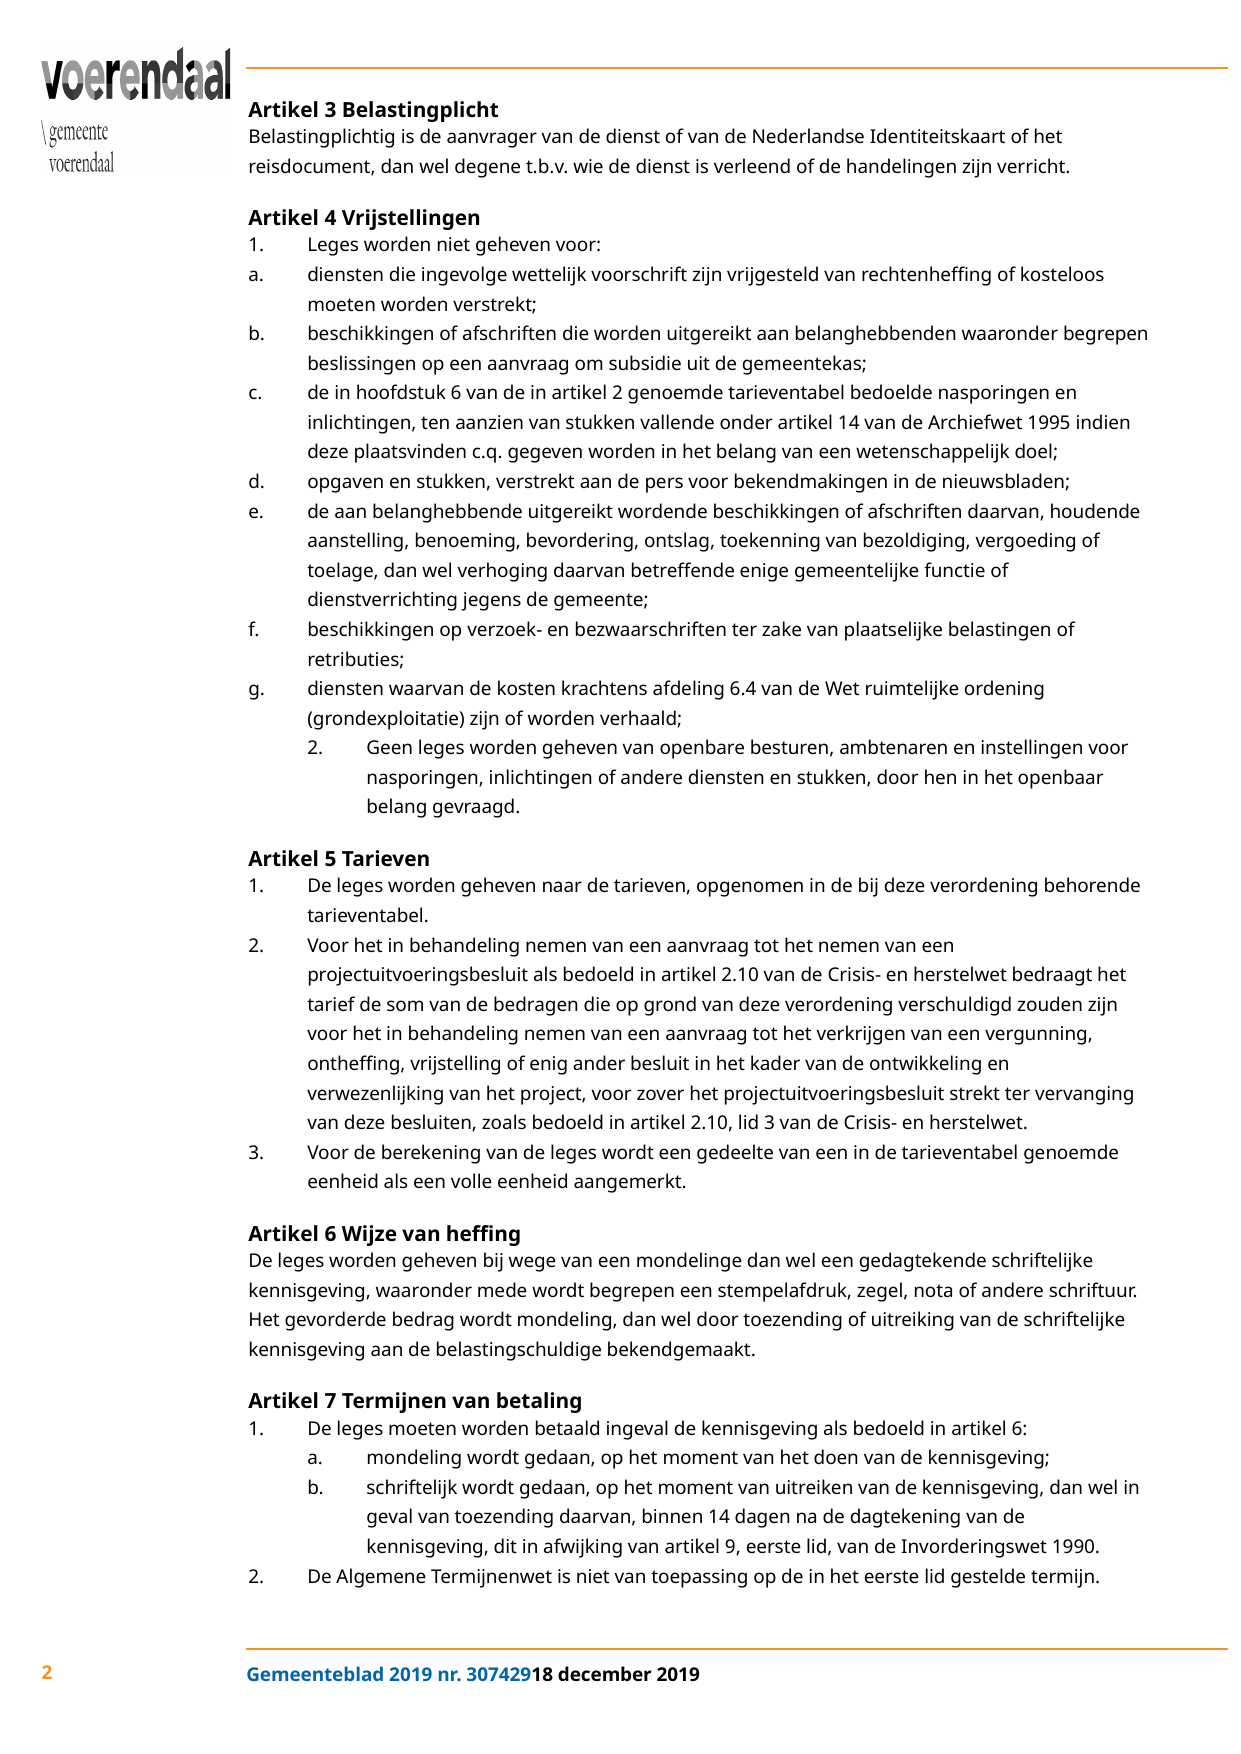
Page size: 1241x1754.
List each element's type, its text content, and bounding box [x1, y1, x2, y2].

list De leges worden geheven naar de tarieven, opgenomen in de bij deze verordening behorende tarieventabel. [248, 873, 1152, 928]
list Voor de berekening van de leges wordt een gedeelte van een in de tarieventabel genoemde eenheid als een volle eenheid aangemerkt. [248, 1139, 1152, 1194]
list mondeling wordt gedaan, op het moment van het doen van de kennisgeving; [307, 1444, 1152, 1470]
list Geen leges worden geheven van openbare besturen, ambtenaren en instellingen voor nasporingen, inlichtingen of andere diensten en stukken, door hen in het openbaar belang gevraagd. [307, 734, 1152, 819]
list Leges worden niet geheven voor: [248, 232, 1152, 257]
list schriftelijk wordt gedaan, op het moment van uitreiken van de kennisgeving, dan wel in geval van toezending daarvan, binnen 14 dagen na de dagtekening van de kennisgeving, dit in afwijking van artikel 9, eerste lid, van de Invorderingswet 1990. [307, 1474, 1152, 1559]
list opgaven en stukken, verstrekt aan de pers voor bekendmakingen in de nieuwsbladen; [248, 468, 1152, 494]
list De Algemene Termijnenwet is niet van toepassing op de in het eerste lid gestelde termijn. [248, 1563, 1152, 1588]
picture [41, 47, 231, 172]
list beschikkingen of afschriften die worden uitgereikt aan belanghebbenden waaronder begrepen beslissingen op een aanvraag om subsidie uit de gemeentekas; [248, 320, 1152, 376]
list De leges moeten worden betaald ingeval de kennisgeving als bedoeld in artikel 6: [248, 1415, 1152, 1441]
list beschikkingen op verzoek- en bezwaarschriften ter zake van plaatselijke belastingen of retributies; [248, 616, 1152, 672]
text Artikel 4 Vrijstellingen [248, 203, 1152, 232]
text Artikel 6 Wijze van heffing [248, 1219, 1152, 1247]
list de aan belanghebbende uitgereikt wordende beschikkingen of afschriften daarvan, houdende aanstelling, benoeming, bevordering, ontslag, toekenning van bezoldiging, vergoeding of toelage, dan wel verhoging daarvan betreffende enige gemeentelijke functie of dienstverrichting jegens de gemeente; [248, 498, 1152, 612]
list Voor het in behandeling nemen van een aanvraag tot het nemen van een projectuitvoeringsbesluit als bedoeld in artikel 2.10 van de Crisis- en herstelwet bedraagt het tarief de som van de bedragen die op grond van deze verordening verschuldigd zouden zijn voor het in behandeling nemen van een aanvraag tot het verkrijgen van een vergunning, ontheffing, vrijstelling of enig ander besluit in het kader van de ontwikkeling en verwezenlijking van het project, voor zover het projectuitvoeringsbesluit strekt ter vervanging van deze besluiten, zoals bedoeld in artikel 2.10, lid 3 van de Crisis- en herstelwet. [248, 932, 1152, 1135]
text De leges worden geheven bij wege van een mondelinge dan wel een gedagtekende schriftelijke kennisgeving, waaronder mede wordt begrepen een stempelafdruk, zegel, nota of andere schriftuur. Het gevorderde bedrag wordt mondeling, dan wel door toezending of uitreiking van de schriftelijke kennisgeving aan de belastingschuldige bekendgemaakt. [248, 1247, 1152, 1362]
text Artikel 3 Belastingplicht [248, 95, 1152, 123]
list de in hoofdstuk 6 van de in artikel 2 genoemde tarieventabel bedoelde nasporingen en inlichtingen, ten aanzien van stukken vallende onder artikel 14 van de Archiefwet 1995 indien deze plaatsvinden c.q. gegeven worden in het belang van een wetenschappelijk doel; [248, 379, 1152, 464]
list diensten waarvan de kosten krachtens afdeling 6.4 van de Wet ruimtelijke ordening (grondexploitatie) zijn of worden verhaald; [248, 675, 1152, 731]
text Belastingplichtig is de aanvrager van de dienst of van de Nederlandse Identiteitskaart of het reisdocument, dan wel degene t.b.v. wie de dienst is verleend of de handelingen zijn verricht. [248, 123, 1152, 178]
list diensten die ingevolge wettelijk voorschrift zijn vrijgesteld van rechtenheffing of kosteloos moeten worden verstrekt; [248, 261, 1152, 317]
text Artikel 7 Termijnen van betaling [248, 1386, 1152, 1415]
text Artikel 5 Tarieven [248, 844, 1152, 873]
